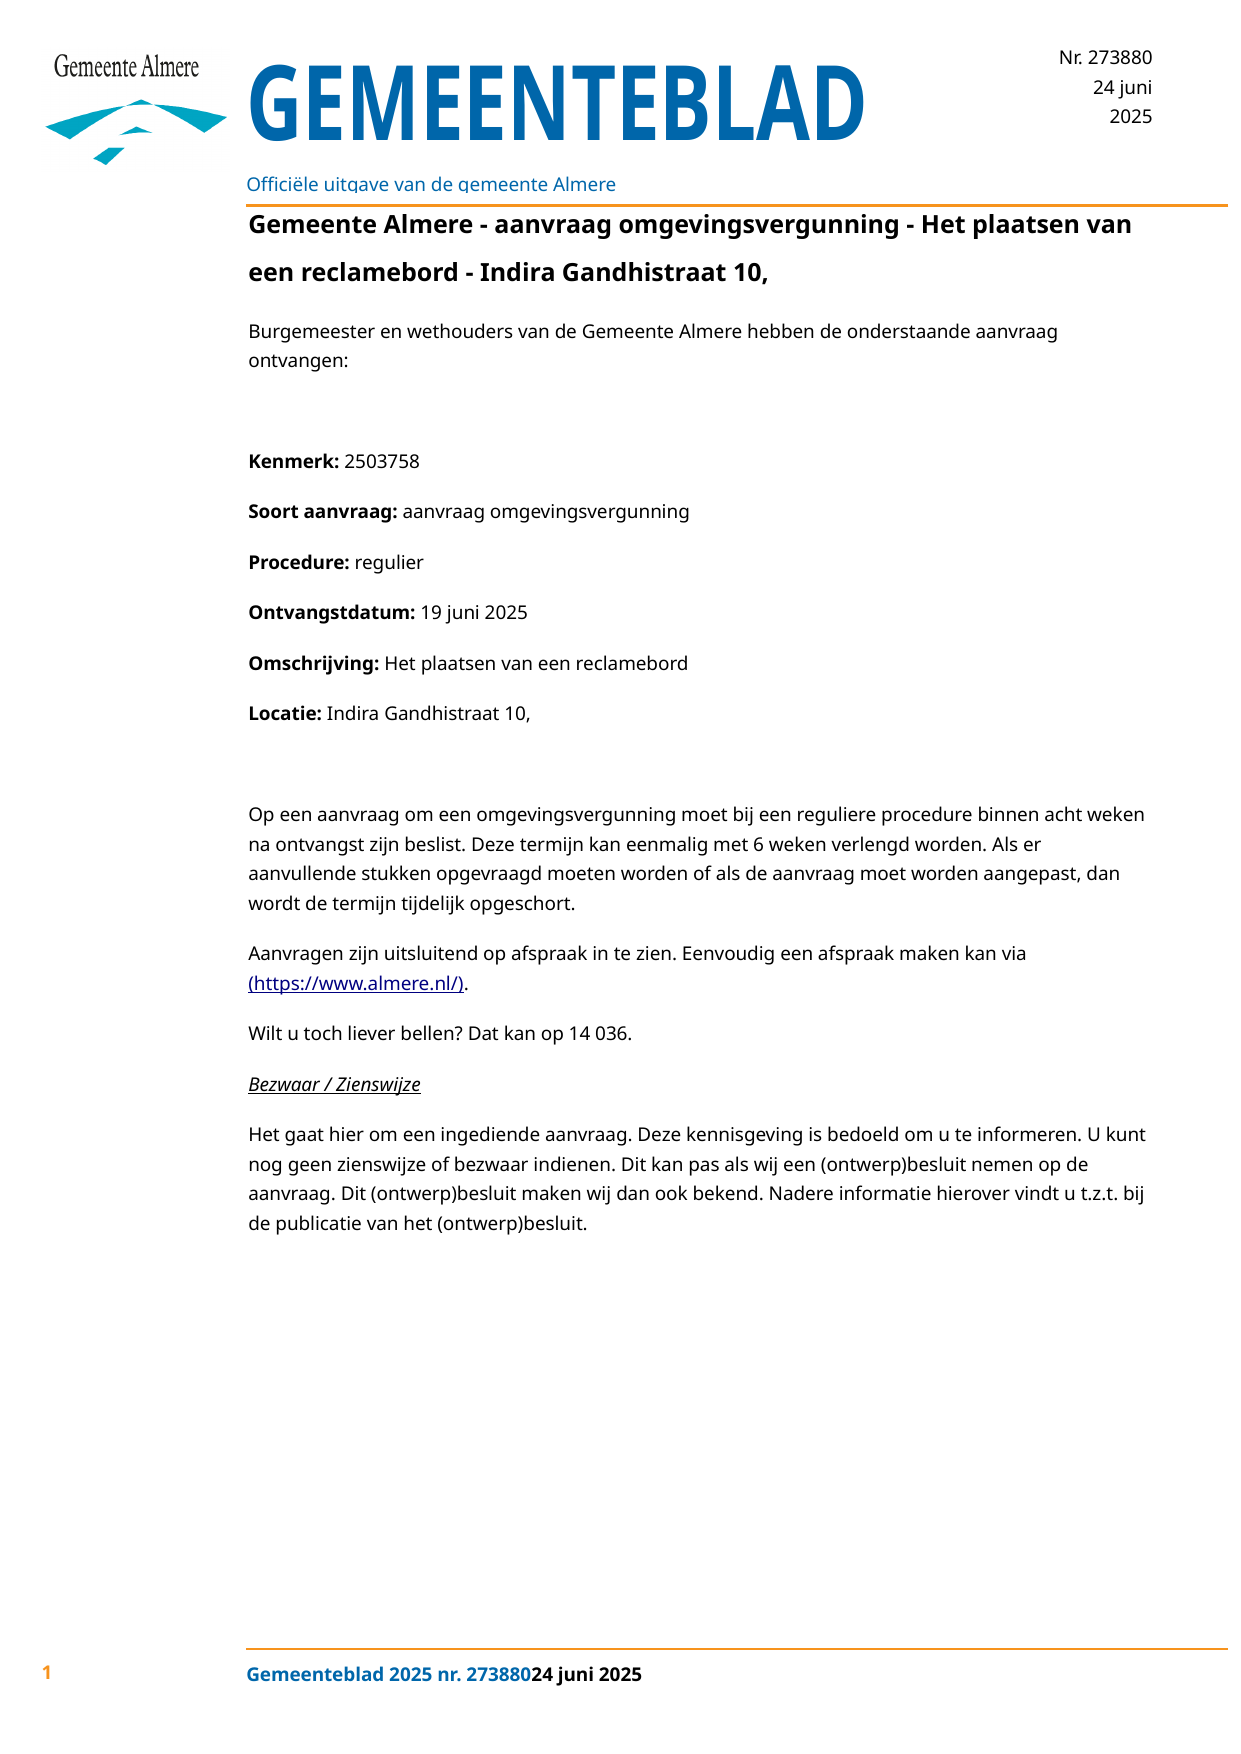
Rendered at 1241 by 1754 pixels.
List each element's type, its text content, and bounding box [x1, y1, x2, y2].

picture [41, 47, 231, 172]
text Wilt u toch liever bellen? Dat kan op 14 036. [248, 1020, 1152, 1046]
text Locatie: Indira Gandhistraat 10, [248, 700, 1152, 726]
text Aanvragen zijn uitsluitend op afspraak in te zien. Eenvoudig een afspraak maken kan via (https://www.almere.nl/). [248, 940, 1152, 996]
text Het gaat hier om een ingediende aanvraag. Deze kennisgeving is bedoeld om u te informeren. U kunt nog geen zienswijze of bezwaar indienen. Dit kan pas als wij een (ontwerp)besluit nemen op de aanvraag. Dit (ontwerp)besluit maken wij dan ook bekend. Nadere informatie hierover vindt u t.z.t. bij de publicatie van het (ontwerp)besluit. [248, 1121, 1152, 1236]
text Soort aanvraag: aanvraag omgevingsvergunning [248, 499, 1152, 524]
text Kenmerk: 2503758 [248, 448, 1152, 474]
text Burgemeester en wethouders van de Gemeente Almere hebben de onderstaande aanvraag ontvangen: [248, 318, 1152, 373]
text Omschrijving: Het plaatsen van een reclamebord [248, 650, 1152, 676]
text Ontvangstdatum: 19 juni 2025 [248, 599, 1152, 625]
text Op een aanvraag om een omgevingsvergunning moet bij een reguliere procedure binnen acht weken na ontvangst zijn beslist. Deze termijn kan eenmalig met 6 weken verlengd worden. Als er aanvullende stukken opgevraagd moeten worden of als de aanvraag moet worden aangepast, dan wordt de termijn tijdelijk opgeschort. [248, 801, 1152, 916]
text Procedure: regulier [248, 549, 1152, 575]
text Bezwaar / Zienswijze [248, 1071, 1152, 1097]
text Gemeente Almere - aanvraag omgevingsvergunning - Het plaatsen van een reclamebord - Indira Gandhistraat 10, [248, 207, 1152, 288]
